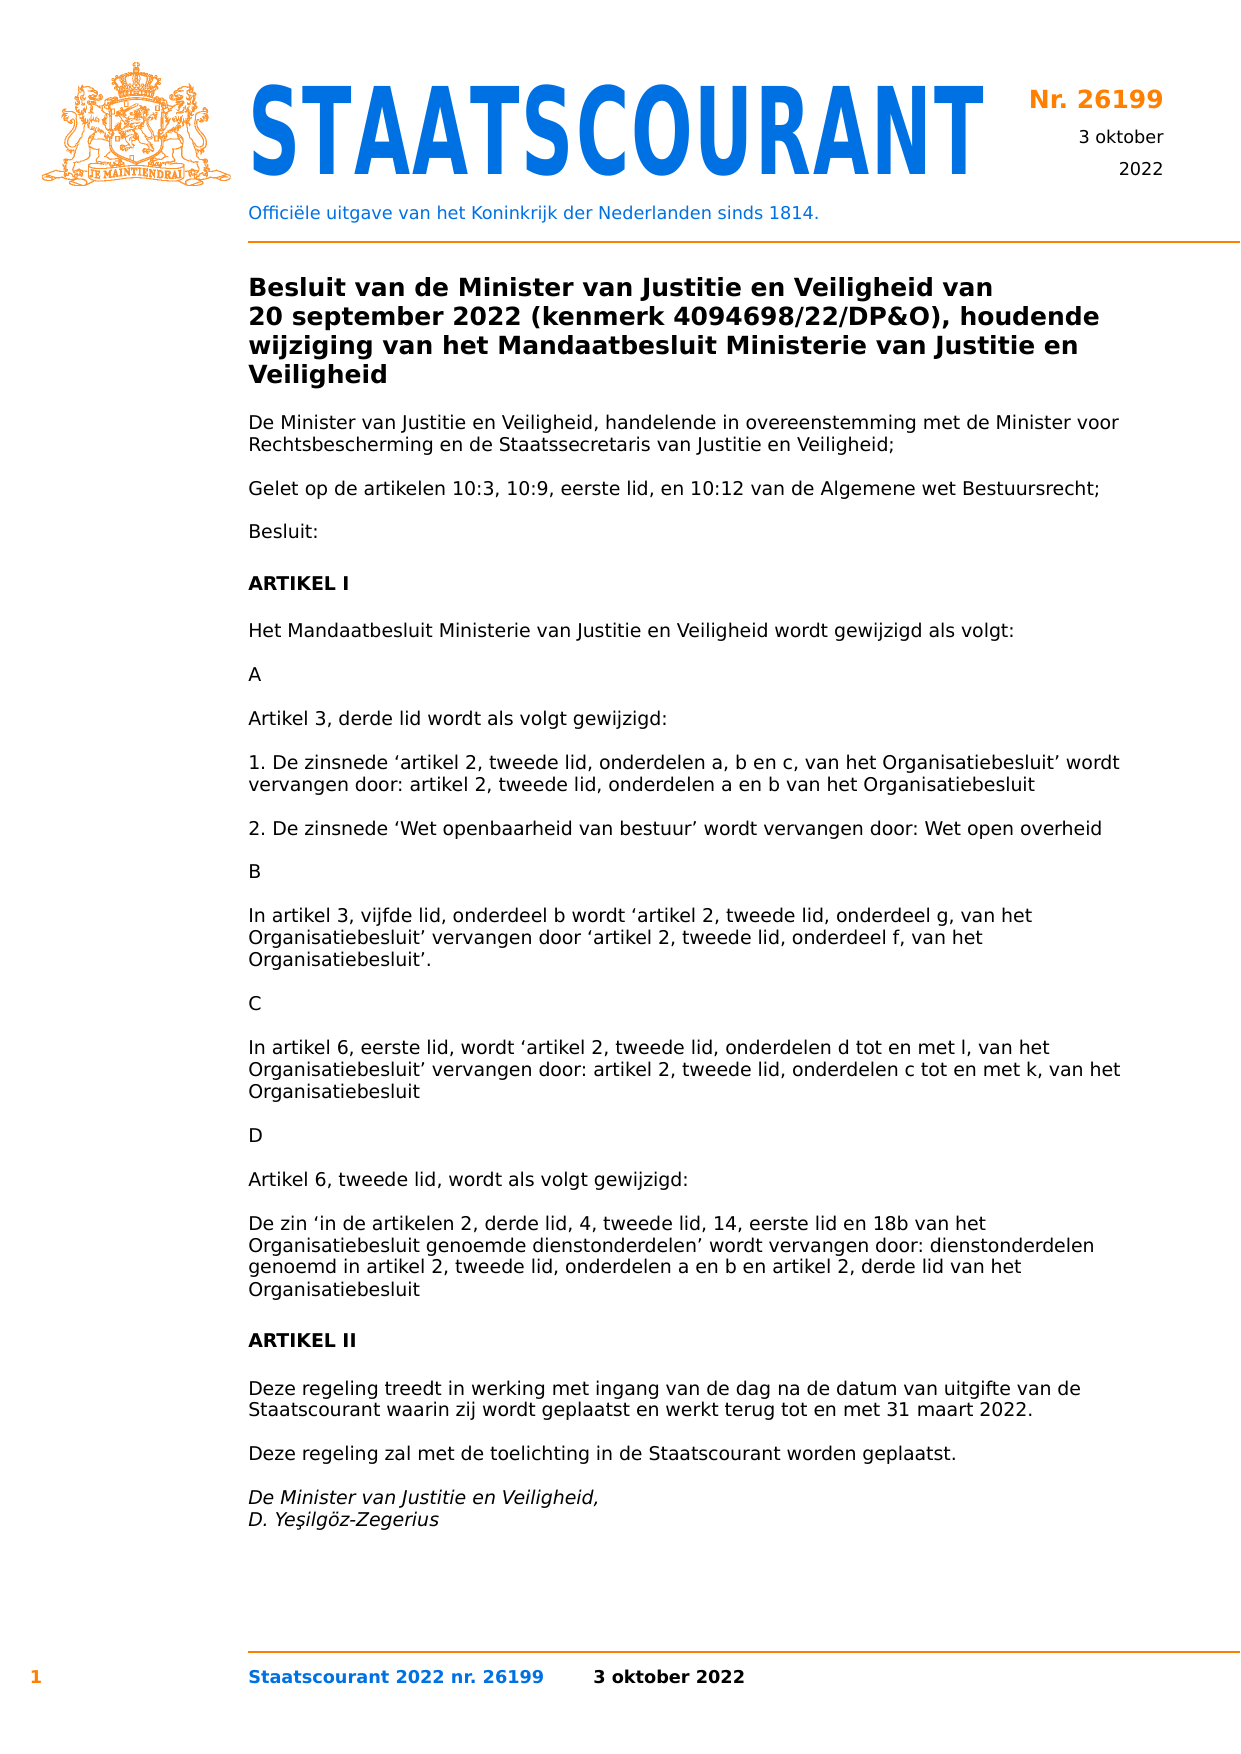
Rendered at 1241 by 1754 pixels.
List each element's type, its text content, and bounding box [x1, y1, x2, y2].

text Artikel 6, tweede lid, wordt als volgt gewijzigd: [248, 1169, 1163, 1191]
subtitle ARTIKEL II [248, 1330, 1163, 1352]
table_header STAATSCOURANT [248, 62, 998, 203]
text 2. De zinsnede ‘Wet openbaarheid van bestuur’ wordt vervangen door: Wet open overheid [248, 818, 1163, 839]
table_header Nr. 26199 [998, 62, 1240, 121]
text In artikel 6, eerste lid, wordt ‘artikel 2, tweede lid, onderdelen d tot en met l, van het Organisatiebesluit’ vervangen door: artikel 2, tweede lid, onderdelen c tot en met k, van het Organisatiebesluit [248, 1037, 1163, 1103]
text Deze regeling zal met de toelichting in de Staatscourant worden geplaatst. [248, 1443, 1163, 1465]
text A [248, 664, 1163, 686]
table_cell 2022 [998, 153, 1240, 203]
table_header [25, 62, 248, 241]
text Gelet op de artikelen 10:3, 10:9, eerste lid, en 10:12 van de Algemene wet Bestuursrecht; [248, 477, 1163, 499]
subtitle Besluit van de Minister van Justitie en Veiligheid van 20 september 2022 (kenmerk 4094698/22/DP&O), houdende wijziging van het Mandaatbesluit Ministerie van Justitie en Veiligheid [248, 273, 1163, 390]
table_cell Officiële uitgave van het Koninkrijk der Nederlanden sinds 1814. [248, 203, 1240, 241]
text Artikel 3, derde lid wordt als volgt gewijzigd: [248, 708, 1163, 730]
text C [248, 993, 1163, 1015]
subtitle ARTIKEL I [248, 573, 1163, 595]
text B [248, 861, 1163, 883]
text D [248, 1125, 1163, 1147]
text De Minister van Justitie en Veiligheid, handelende in overeenstemming met de Minister voor Rechtsbescherming en de Staatssecretaris van Justitie en Veiligheid; [248, 412, 1163, 456]
picture [41, 62, 231, 186]
text Deze regeling treedt in werking met ingang van de dag na de datum van uitgifte van de Staatscourant waarin zij wordt geplaatst en werkt terug tot en met 31 maart 2022. [248, 1377, 1163, 1421]
text 1. De zinsnede ‘artikel 2, tweede lid, onderdelen a, b en c, van het Organisatiebesluit’ wordt vervangen door: artikel 2, tweede lid, onderdelen a en b van het Organisatiebesluit [248, 752, 1163, 796]
text Het Mandaatbesluit Ministerie van Justitie en Veiligheid wordt gewijzigd als volgt: [248, 620, 1163, 642]
text De zin ‘in de artikelen 2, derde lid, 4, tweede lid, 14, eerste lid en 18b van het Organisatiebesluit genoemde dienstonderdelen’ wordt vervangen door: dienstonderdelen genoemd in artikel 2, tweede lid, onderdelen a en b en artikel 2, derde lid van het Organisatiebesluit [248, 1212, 1163, 1300]
table_cell 3 oktober [998, 121, 1240, 153]
text In artikel 3, vijfde lid, onderdeel b wordt ‘artikel 2, tweede lid, onderdeel g, van het Organisatiebesluit’ vervangen door ‘artikel 2, tweede lid, onderdeel f, van het Organisatiebesluit’. [248, 905, 1163, 971]
text Besluit: [248, 521, 1163, 543]
text De Minister van Justitie en Veiligheid, D. Yeşilgöz-Zegerius [248, 1487, 1163, 1531]
